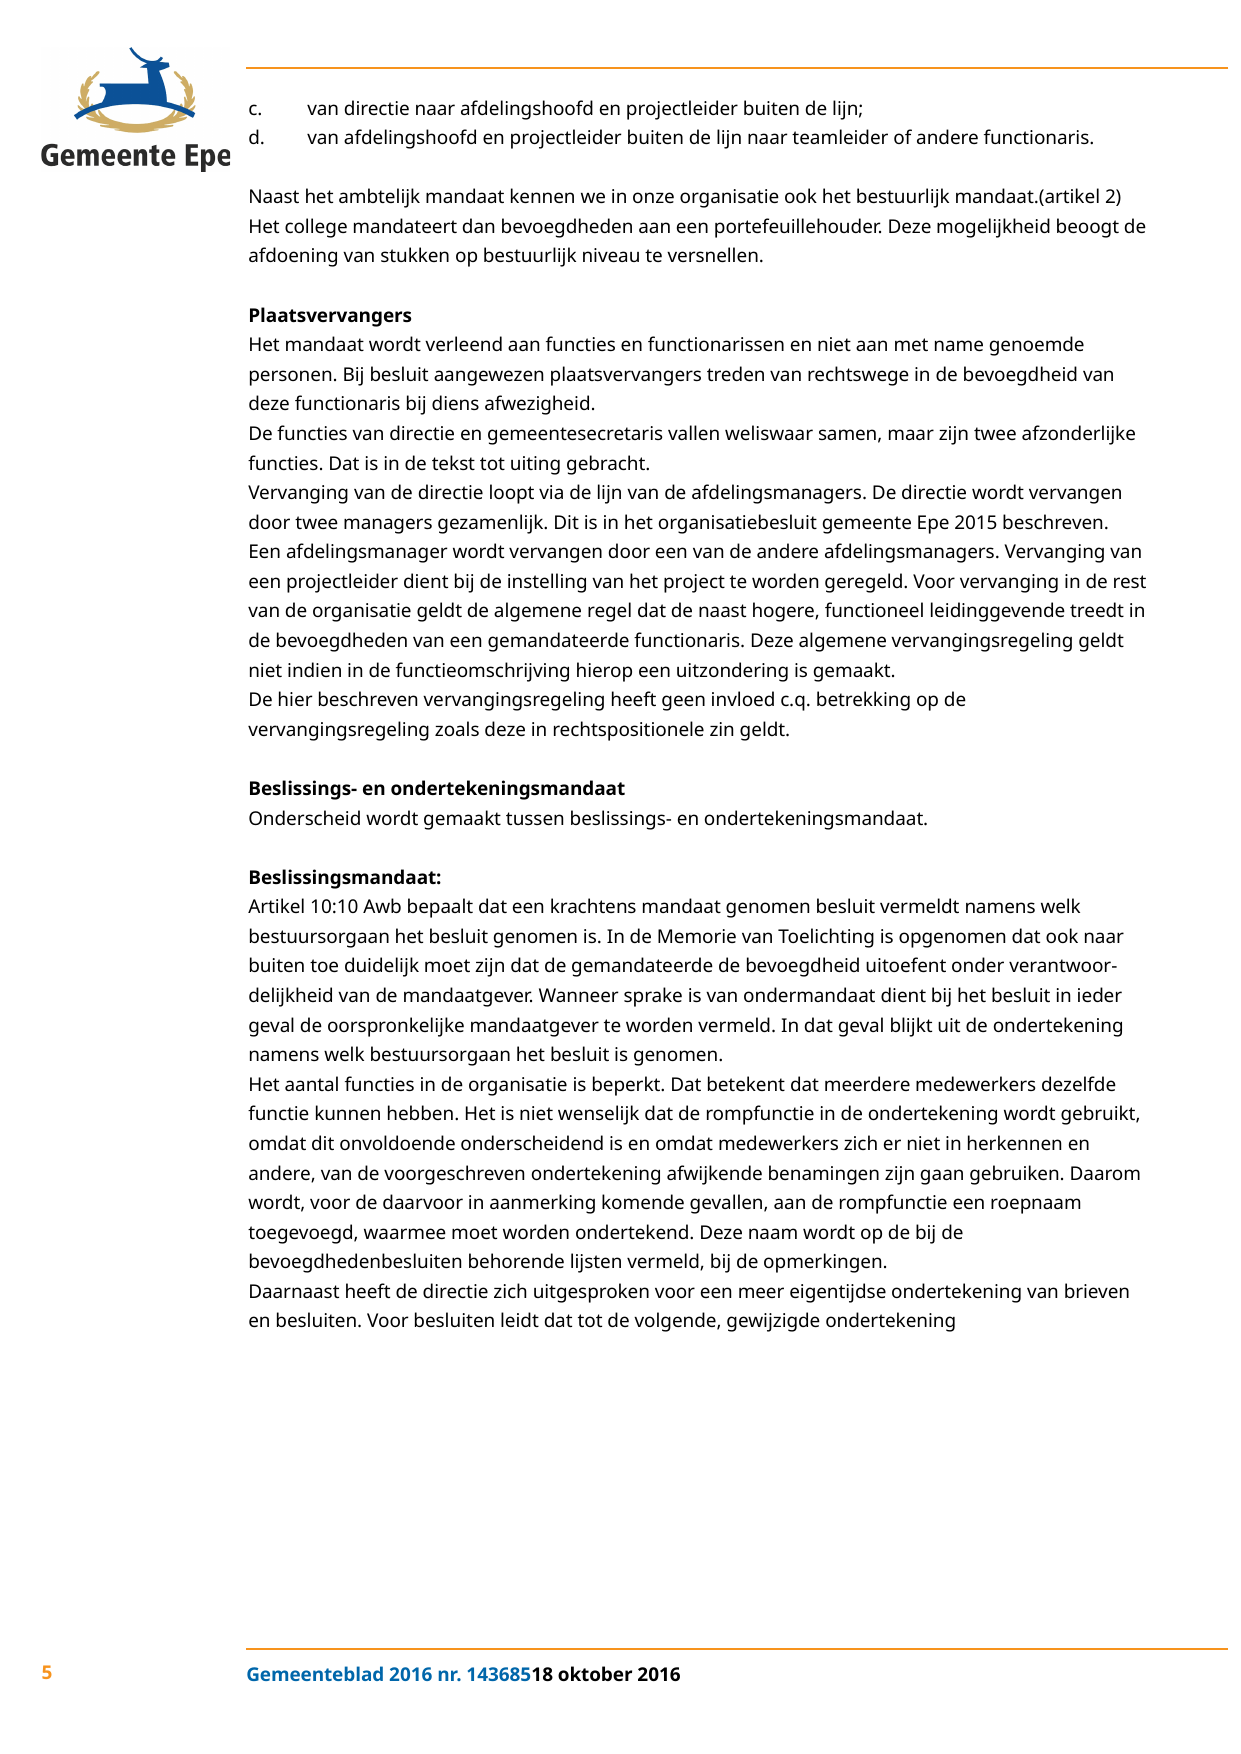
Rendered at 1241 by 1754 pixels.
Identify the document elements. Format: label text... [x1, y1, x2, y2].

text Het mandaat wordt verleend aan functies en functionarissen en niet aan met name genoemde personen. Bij besluit aangewezen plaatsvervangers treden van rechtswege in de bevoegdheid van deze functionaris bij diens afwezigheid. [248, 331, 1152, 416]
text Beslissingsmandaat: [248, 864, 1152, 890]
text De functies van directie en gemeentesecretaris vallen weliswaar samen, maar zijn twee afzonderlijke functies. Dat is in de tekst tot uiting gebracht. [248, 420, 1152, 476]
list van afdelingshoofd en projectleider buiten de lijn naar teamleider of andere functionaris. [248, 124, 1152, 150]
text Beslissings- en ondertekeningsmandaat [248, 775, 1152, 801]
text Onderscheid wordt gemaakt tussen beslissings- en ondertekeningsmandaat. [248, 805, 1152, 831]
text Een afdelingsmanager wordt vervangen door een van de andere afdelingsmanagers. Vervanging van een projectleider dient bij de instelling van het project te worden geregeld. Voor vervanging in de rest van de organisatie geldt de algemene regel dat de naast hogere, functioneel leidinggevende treedt in de bevoegdheden van een gemandateerde functionaris. Deze algemene vervangingsregeling geldt niet indien in de functieomschrijving hierop een uitzondering is gemaakt. [248, 538, 1152, 683]
text Artikel 10:10 Awb bepaalt dat een krachtens mandaat genomen besluit vermeldt namens welk bestuursorgaan het besluit genomen is. In de Memorie van Toelichting is opgenomen dat ook naar buiten toe duidelijk moet zijn dat de gemandateerde de bevoegdheid uitoefent onder verantwoor-delijkheid van de mandaatgever. Wanneer sprake is van ondermandaat dient bij het besluit in ieder geval de oorspronkelijke mandaatgever te worden vermeld. In dat geval blijkt uit de ondertekening namens welk bestuursorgaan het besluit is genomen. [248, 893, 1152, 1067]
text Het aantal functies in de organisatie is beperkt. Dat betekent dat meerdere medewerkers dezelfde functie kunnen hebben. Het is niet wenselijk dat de rompfunctie in de ondertekening wordt gebruikt, omdat dit onvoldoende onderscheidend is en omdat medewerkers zich er niet in herkennen en andere, van de voorgeschreven ondertekening afwijkende benamingen zijn gaan gebruiken. Daarom wordt, voor de daarvoor in aanmerking komende gevallen, aan de rompfunctie een roepnaam toegevoegd, waarmee moet worden ondertekend. Deze naam wordt op de bij de bevoegdhedenbesluiten behorende lijsten vermeld, bij de opmerkingen. [248, 1071, 1152, 1274]
list van directie naar afdelingshoofd en projectleider buiten de lijn; [248, 95, 1152, 121]
text Plaatsvervangers [248, 302, 1152, 328]
text Vervanging van de directie loopt via de lijn van de afdelingsmanagers. De directie wordt vervangen door twee managers gezamenlijk. Dit is in het organisatiebesluit gemeente Epe 2015 beschreven. [248, 479, 1152, 535]
picture [41, 47, 231, 172]
text Naast het ambtelijk mandaat kennen we in onze organisatie ook het bestuurlijk mandaat.(artikel 2) Het college mandateert dan bevoegdheden aan een portefeuillehouder. Deze mogelijkheid beoogt de afdoening van stukken op bestuurlijk niveau te versnellen. [248, 183, 1152, 268]
text Daarnaast heeft de directie zich uitgesproken voor een meer eigentijdse ondertekening van brieven en besluiten. Voor besluiten leidt dat tot de volgende, gewijzigde ondertekening [248, 1278, 1152, 1333]
text De hier beschreven vervangingsregeling heeft geen invloed c.q. betrekking op de vervangingsregeling zoals deze in rechtspositionele zin geldt. [248, 686, 1152, 742]
